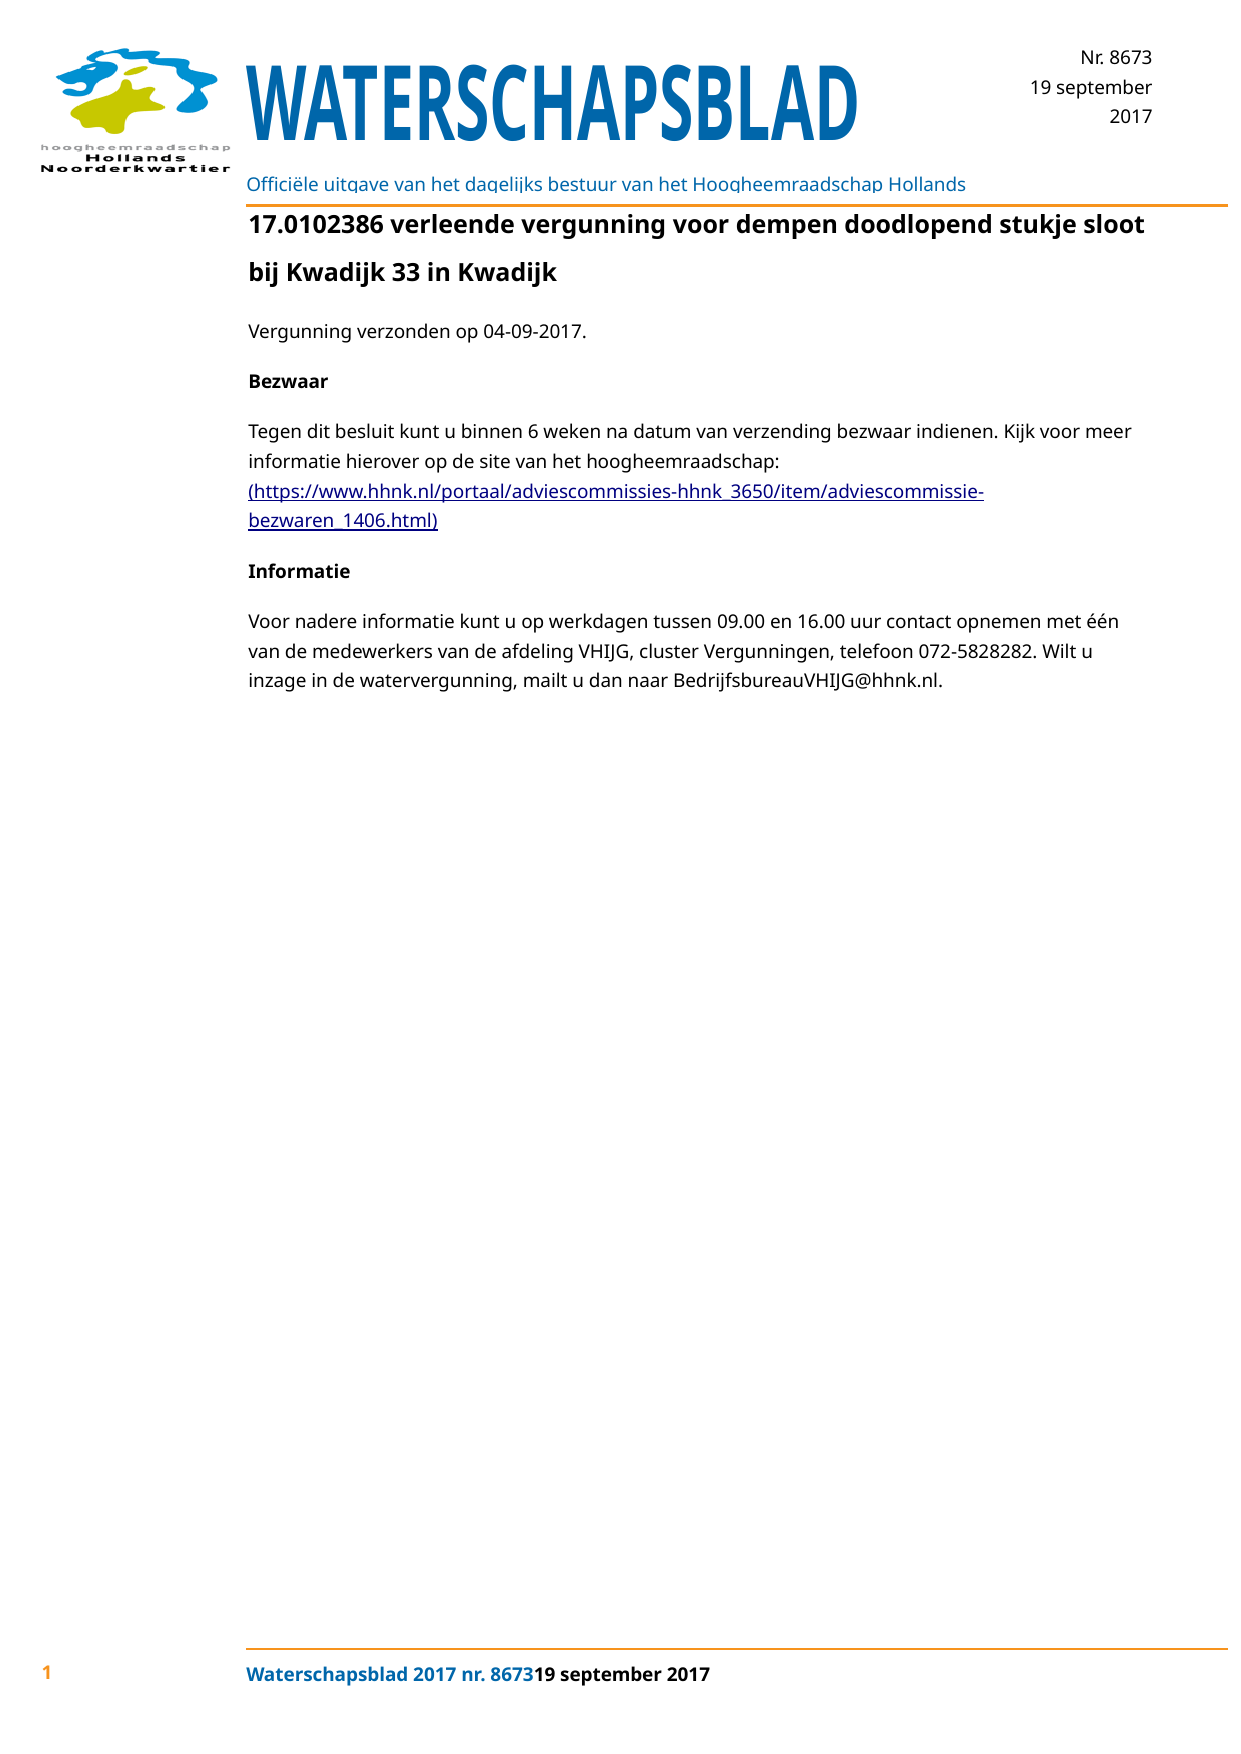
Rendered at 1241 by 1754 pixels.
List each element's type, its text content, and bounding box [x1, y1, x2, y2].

text 17.0102386 verleende vergunning voor dempen doodlopend stukje sloot bij Kwadijk 33 in Kwadijk [248, 207, 1152, 288]
text Bezwaar [248, 368, 1152, 394]
text Tegen dit besluit kunt u binnen 6 weken na datum van verzending bezwaar indienen. Kijk voor meer informatie hierover op de site van het hoogheemraadschap: (https://www.hhnk.nl/portaal/adviescommissies-hhnk_3650/item/adviescommissie-bezwaren_1406.html) [248, 419, 1152, 533]
picture [41, 47, 231, 172]
text Vergunning verzonden op 04-09-2017. [248, 318, 1152, 344]
text Voor nadere informatie kunt u op werkdagen tussen 09.00 en 16.00 uur contact opnemen met één van de medewerkers van de afdeling VHIJG, cluster Vergunningen, telefoon 072-5828282. Wilt u inzage in de watervergunning, mailt u dan naar BedrijfsbureauVHIJG@hhnk.nl. [248, 608, 1152, 693]
text Informatie [248, 558, 1152, 584]
